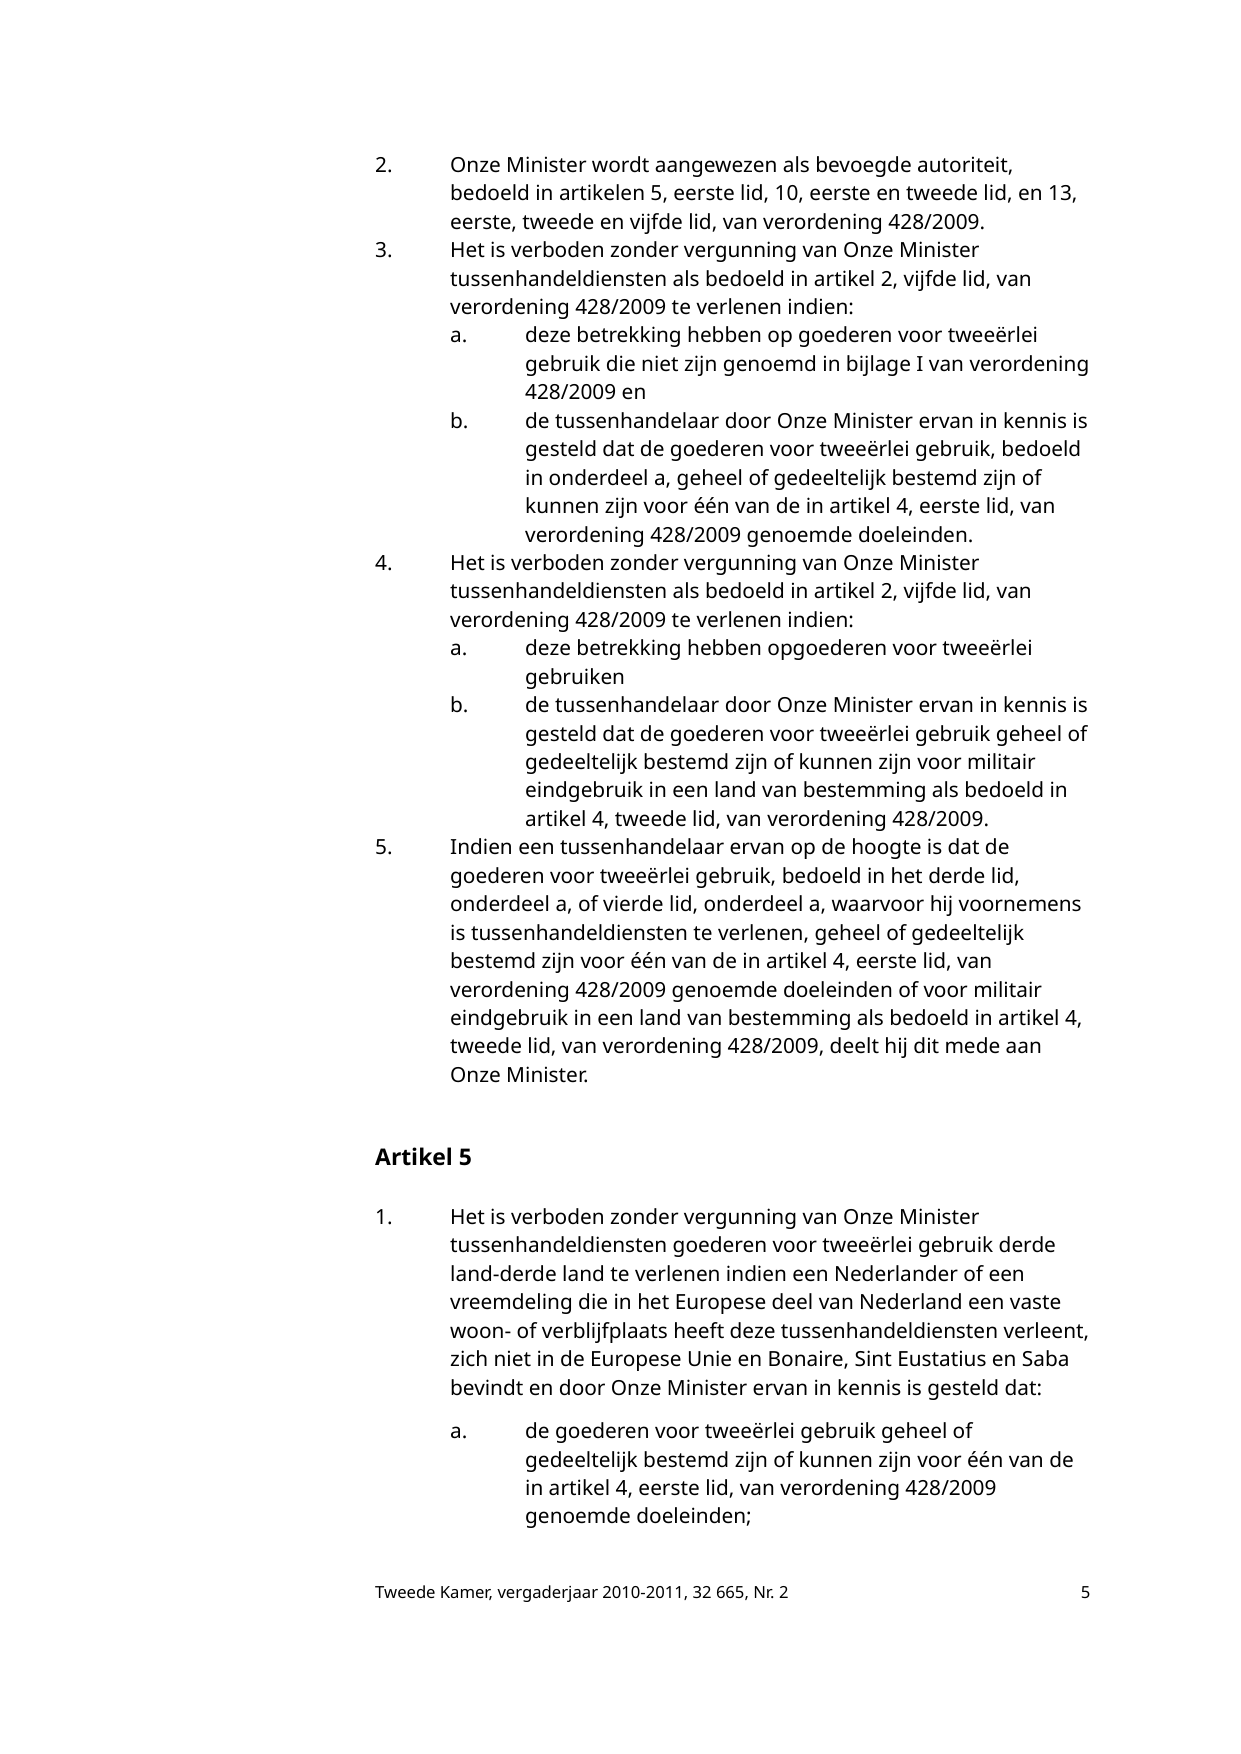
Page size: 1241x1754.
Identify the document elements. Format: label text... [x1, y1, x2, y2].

list Het is verboden zonder vergunning van Onze Minister tussenhandeldiensten goederen voor tweeërlei gebruik derde land-derde land te verlenen indien een Nederlander of een vreemdeling die in het Europese deel van Nederland een vaste woon- of verblijfplaats heeft deze tussenhandeldiensten verleent, zich niet in de Europese Unie en Bonaire, Sint Eustatius en Saba bevindt en door Onze Minister ervan in kennis is gesteld dat: [375, 1202, 1090, 1401]
list de tussenhandelaar door Onze Minister ervan in kennis is gesteld dat de goederen voor tweeërlei gebruik, bedoeld in onderdeel a, geheel of gedeeltelijk bestemd zijn of kunnen zijn voor één van de in artikel 4, eerste lid, van verordening 428/2009 genoemde doeleinden. [450, 406, 1090, 548]
list deze betrekking hebben opgoederen voor tweeërlei gebruiken [450, 633, 1090, 690]
list Onze Minister wordt aangewezen als bevoegde autoriteit, bedoeld in artikelen 5, eerste lid, 10, eerste en tweede lid, en 13, eerste, tweede en vijfde lid, van verordening 428/2009. [375, 150, 1090, 235]
list de tussenhandelaar door Onze Minister ervan in kennis is gesteld dat de goederen voor tweeërlei gebruik geheel of gedeeltelijk bestemd zijn of kunnen zijn voor militair eindgebruik in een land van bestemming als bedoeld in artikel 4, tweede lid, van verordening 428/2009. [450, 690, 1090, 832]
subtitle Artikel 5 [375, 1141, 1090, 1172]
list deze betrekking hebben op goederen voor tweeërlei gebruik die niet zijn genoemd in bijlage I van verordening 428/2009 en [450, 321, 1090, 406]
list Indien een tussenhandelaar ervan op de hoogte is dat de goederen voor tweeërlei gebruik, bedoeld in het derde lid, onderdeel a, of vierde lid, onderdeel a, waarvoor hij voornemens is tussenhandeldiensten te verlenen, geheel of gedeeltelijk bestemd zijn voor één van de in artikel 4, eerste lid, van verordening 428/2009 genoemde doeleinden of voor militair eindgebruik in een land van bestemming als bedoeld in artikel 4, tweede lid, van verordening 428/2009, deelt hij dit mede aan Onze Minister. [375, 832, 1090, 1088]
list Het is verboden zonder vergunning van Onze Minister tussenhandeldiensten als bedoeld in artikel 2, vijfde lid, van verordening 428/2009 te verlenen indien: [375, 235, 1090, 321]
list de goederen voor tweeërlei gebruik geheel of gedeeltelijk bestemd zijn of kunnen zijn voor één van de in artikel 4, eerste lid, van verordening 428/2009 genoemde doeleinden; [450, 1416, 1090, 1530]
list Het is verboden zonder vergunning van Onze Minister tussenhandeldiensten als bedoeld in artikel 2, vijfde lid, van verordening 428/2009 te verlenen indien: [375, 548, 1090, 633]
